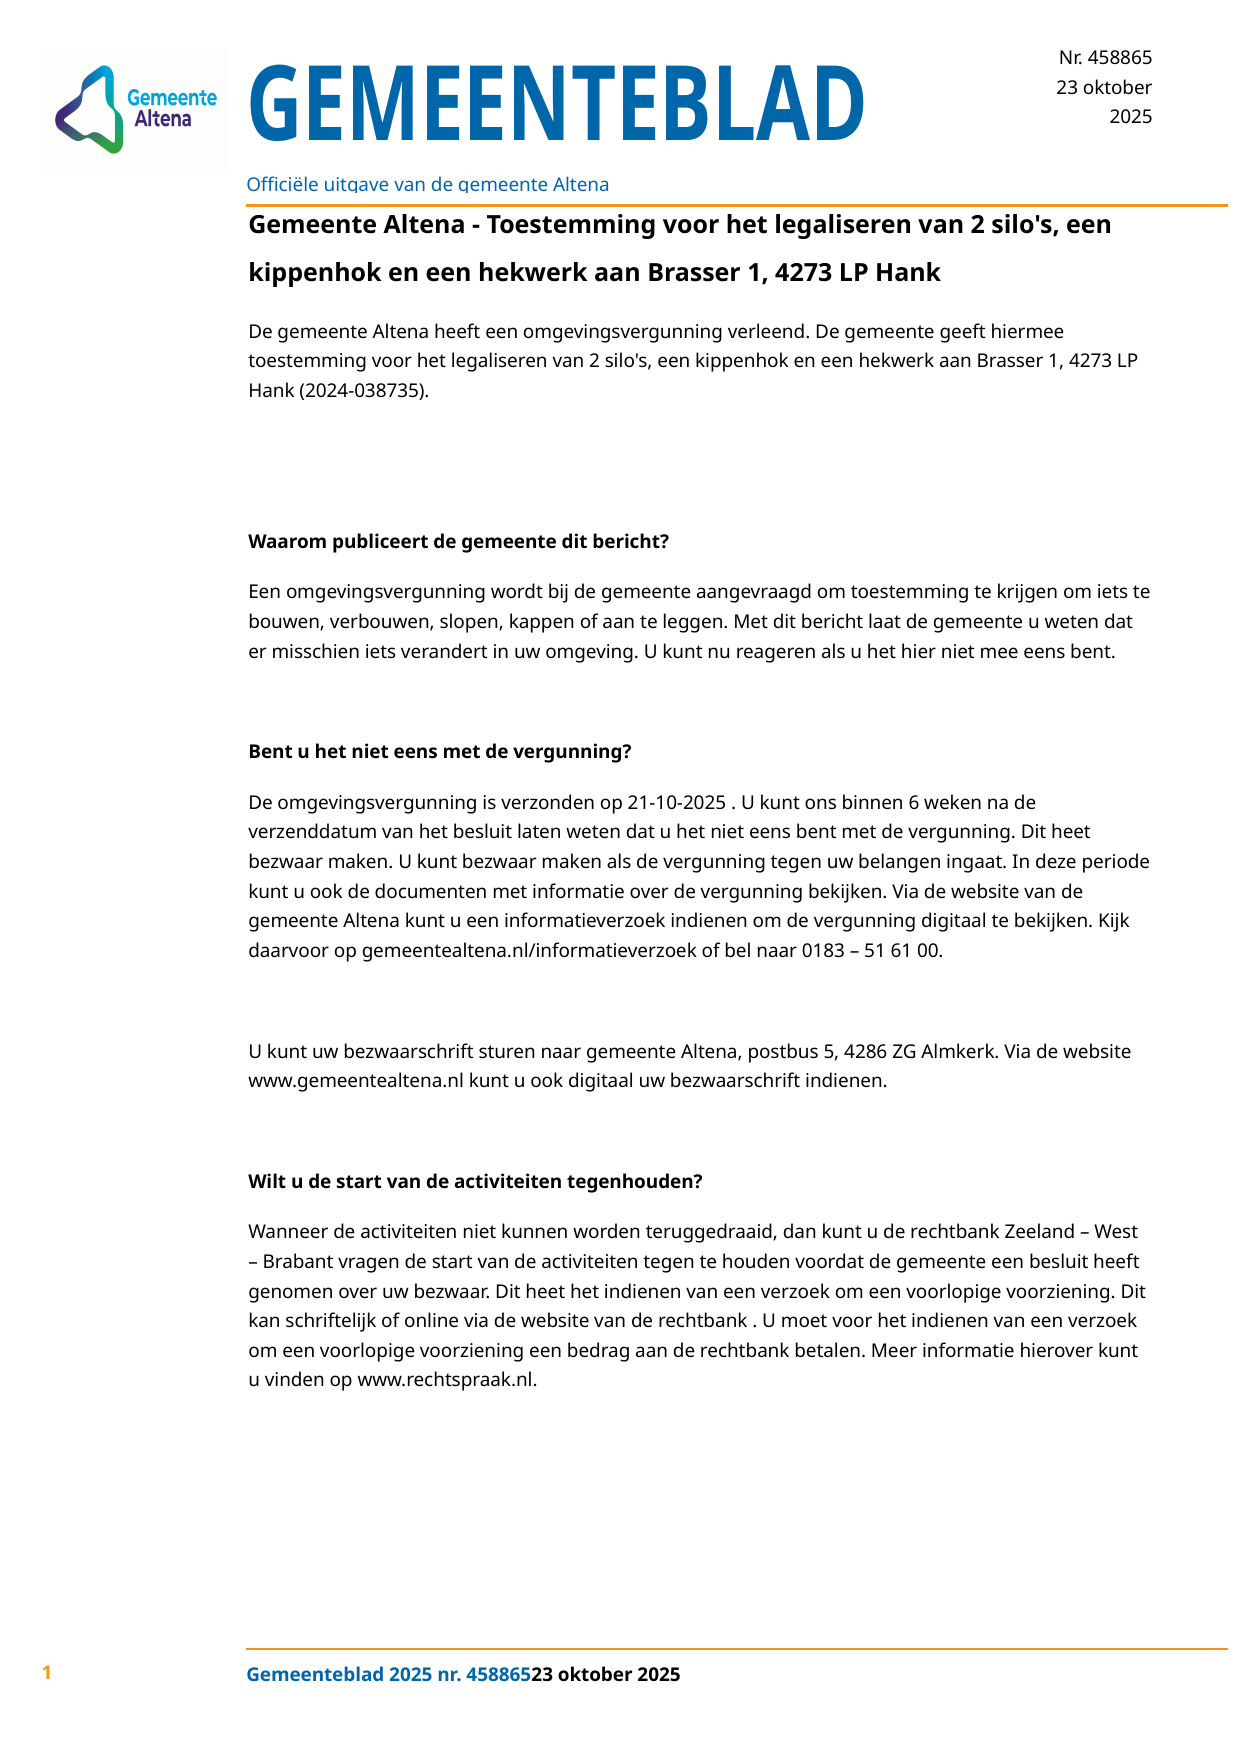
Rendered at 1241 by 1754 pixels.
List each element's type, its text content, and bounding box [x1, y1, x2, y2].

text Bent u het niet eens met de vergunning? [248, 739, 1152, 764]
text Een omgevingsvergunning wordt bij de gemeente aangevraagd om toestemming te krijgen om iets te bouwen, verbouwen, slopen, kappen of aan te leggen. Met dit bericht laat de gemeente u weten dat er misschien iets verandert in uw omgeving. U kunt nu reageren als u het hier niet mee eens bent. [248, 579, 1152, 664]
text De gemeente Altena heeft een omgevingsvergunning verleend. De gemeente geeft hiermee toestemming voor het legaliseren van 2 silo's, een kippenhok en een hekwerk aan Brasser 1, 4273 LP Hank (2024-038735). [248, 318, 1152, 403]
text Waarom publiceert de gemeente dit bericht? [248, 528, 1152, 554]
text Gemeente Altena - Toestemming voor het legaliseren van 2 silo's, een kippenhok en een hekwerk aan Brasser 1, 4273 LP Hank [248, 207, 1152, 288]
text Wanneer de activiteiten niet kunnen worden teruggedraaid, dan kunt u de rechtbank Zeeland – West – Brabant vragen de start van de activiteiten tegen te houden voordat de gemeente een besluit heeft genomen over uw bezwaar. Dit heet het indienen van een verzoek om een voorlopige voorziening. Dit kan schriftelijk of online via de website van de rechtbank . U moet voor het indienen van een verzoek om een voorlopige voorziening een bedrag aan de rechtbank betalen. Meer informatie hierover kunt u vinden op www.rechtspraak.nl. [248, 1219, 1152, 1392]
text U kunt uw bezwaarschrift sturen naar gemeente Altena, postbus 5, 4286 ZG Almkerk. Via de website www.gemeentealtena.nl kunt u ook digitaal uw bezwaarschrift indienen. [248, 1038, 1152, 1093]
text De omgevingsvergunning is verzonden op 21-10-2025 . U kunt ons binnen 6 weken na de verzenddatum van het besluit laten weten dat u het niet eens bent met de vergunning. Dit heet bezwaar maken. U kunt bezwaar maken als de vergunning tegen uw belangen ingaat. In deze periode kunt u ook de documenten met informatie over de vergunning bekijken. Via de website van de gemeente Altena kunt u een informatieverzoek indienen om de vergunning digitaal te bekijken. Kijk daarvoor op gemeentealtena.nl/informatieverzoek of bel naar 0183 – 51 61 00. [248, 789, 1152, 963]
text Wilt u de start van de activiteiten tegenhouden? [248, 1168, 1152, 1194]
picture [41, 47, 231, 172]
